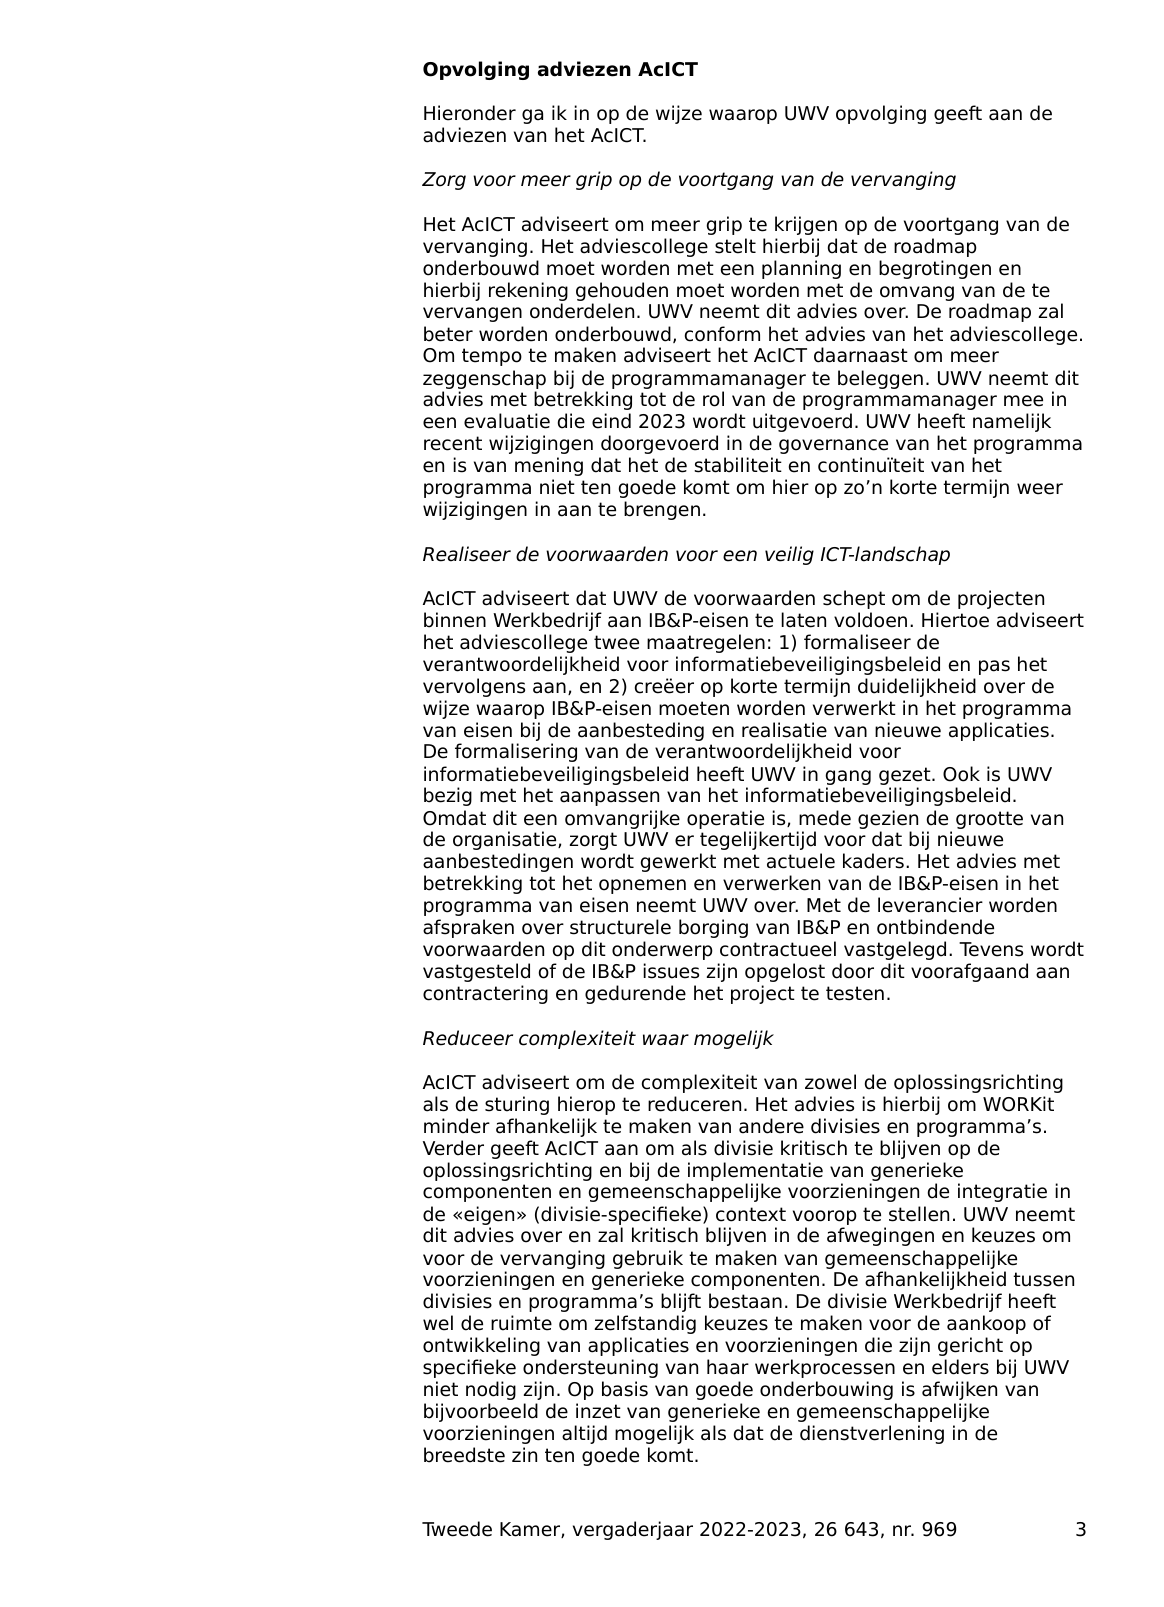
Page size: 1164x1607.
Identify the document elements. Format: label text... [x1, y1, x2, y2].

subtitle Realiseer de voorwaarden voor een veilig ICT-landschap [422, 543, 1087, 565]
subtitle Zorg voor meer grip op de voortgang van de vervanging [422, 169, 1087, 191]
subtitle Opvolging adviezen AcICT [422, 59, 1087, 81]
text AcICT adviseert om de complexiteit van zowel de oplossingsrichting als de sturing hierop te reduceren. Het advies is hierbij om WORKit minder afhankelijk te maken van andere divisies en programma’s. Verder geeft AcICT aan om als divisie kritisch te blijven op de oplossingsrichting en bij de implementatie van generieke componenten en gemeenschappelijke voorzieningen de integratie in de «eigen» (divisie-specifieke) context voorop te stellen. UWV neemt dit advies over en zal kritisch blijven in de afwegingen en keuzes om voor de vervanging gebruik te maken van gemeenschappelijke voorzieningen en generieke componenten. De afhankelijkheid tussen divisies en programma’s blijft bestaan. De divisie Werkbedrijf heeft wel de ruimte om zelfstandig keuzes te maken voor de aankoop of ontwikkeling van applicaties en voorzieningen die zijn gericht op specifieke ondersteuning van haar werkprocessen en elders bij UWV niet nodig zijn. Op basis van goede onderbouwing is afwijken van bijvoorbeeld de inzet van generieke en gemeenschappelijke voorzieningen altijd mogelijk als dat de dienstverlening in de breedste zin ten goede komt. [422, 1072, 1087, 1467]
text Hieronder ga ik in op de wijze waarop UWV opvolging geeft aan de adviezen van het AcICT. [422, 103, 1087, 147]
text AcICT adviseert dat UWV de voorwaarden schept om de projecten binnen Werkbedrijf aan IB&P-eisen te laten voldoen. Hiertoe adviseert het adviescollege twee maatregelen: 1) formaliseer de verantwoordelijkheid voor informatiebeveiligingsbeleid en pas het vervolgens aan, en 2) creëer op korte termijn duidelijkheid over de wijze waarop IB&P-eisen moeten worden verwerkt in het programma van eisen bij de aanbesteding en realisatie van nieuwe applicaties. De formalisering van de verantwoordelijkheid voor informatiebeveiligingsbeleid heeft UWV in gang gezet. Ook is UWV bezig met het aanpassen van het informatiebeveiligingsbeleid. Omdat dit een omvangrijke operatie is, mede gezien de grootte van de organisatie, zorgt UWV er tegelijkertijd voor dat bij nieuwe aanbestedingen wordt gewerkt met actuele kaders. Het advies met betrekking tot het opnemen en verwerken van de IB&P-eisen in het programma van eisen neemt UWV over. Met de leverancier worden afspraken over structurele borging van IB&P en ontbindende voorwaarden op dit onderwerp contractueel vastgelegd. Tevens wordt vastgesteld of de IB&P issues zijn opgelost door dit voorafgaand aan contractering en gedurende het project te testen. [422, 588, 1087, 1005]
text Het AcICT adviseert om meer grip te krijgen op de voortgang van de vervanging. Het adviescollege stelt hierbij dat de roadmap onderbouwd moet worden met een planning en begrotingen en hierbij rekening gehouden moet worden met de omvang van de te vervangen onderdelen. UWV neemt dit advies over. De roadmap zal beter worden onderbouwd, conform het advies van het adviescollege. Om tempo te maken adviseert het AcICT daarnaast om meer zeggenschap bij de programmamanager te beleggen. UWV neemt dit advies met betrekking tot de rol van de programmamanager mee in een evaluatie die eind 2023 wordt uitgevoerd. UWV heeft namelijk recent wijzigingen doorgevoerd in de governance van het programma en is van mening dat het de stabiliteit en continuïteit van het programma niet ten goede komt om hier op zo’n korte termijn weer wijzigingen in aan te brengen. [422, 213, 1087, 521]
subtitle Reduceer complexiteit waar mogelijk [422, 1027, 1087, 1049]
